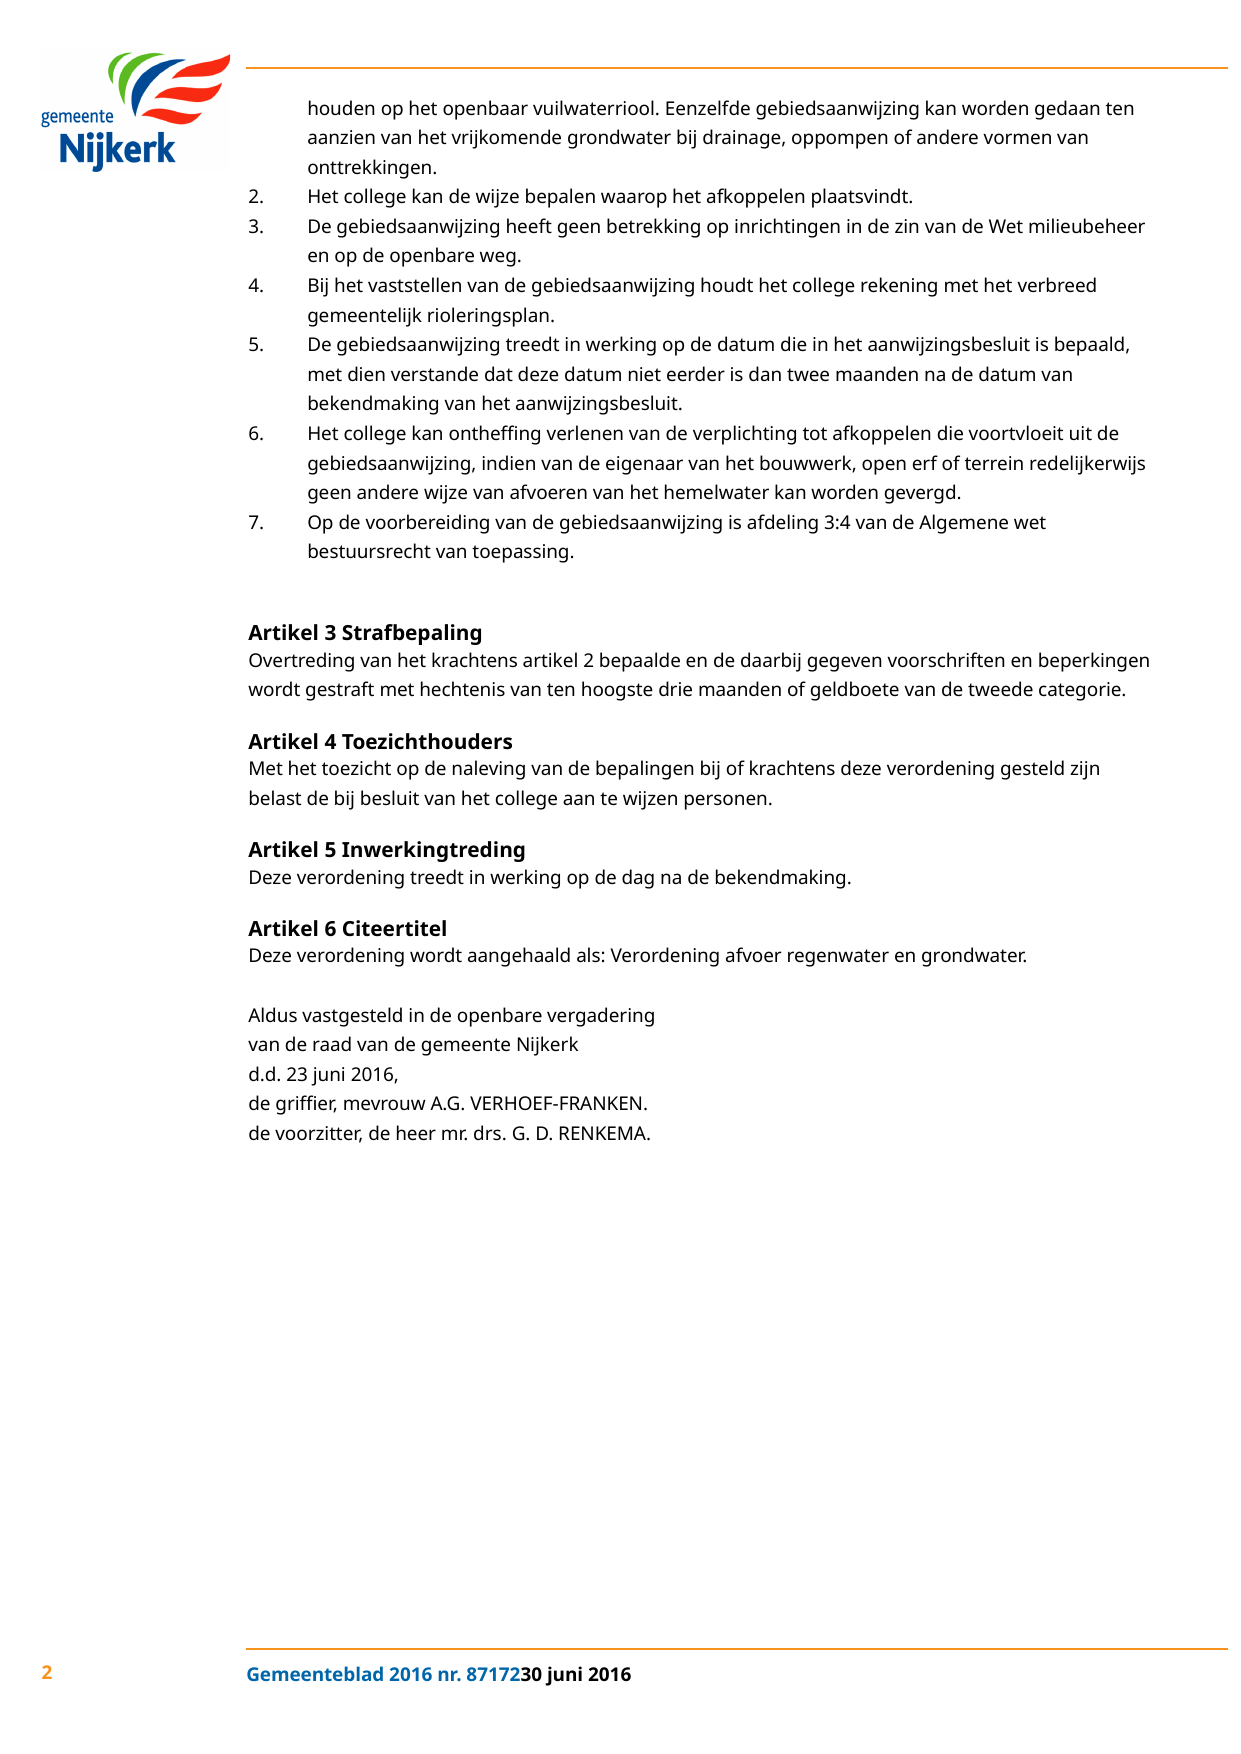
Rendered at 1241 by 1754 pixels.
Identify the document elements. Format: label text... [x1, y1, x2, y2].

list Op de voorbereiding van de gebiedsaanwijzing is afdeling 3:4 van de Algemene wet bestuursrecht van toepassing. [248, 509, 1152, 564]
text Deze verordening wordt aangehaald als: Verordening afvoer regenwater en grondwater. [248, 943, 1152, 968]
text Artikel 6 Citeertitel [248, 914, 1152, 943]
text Overtreding van het krachtens artikel 2 bepaalde en de daarbij gegeven voorschriften en beperkingen wordt gestraft met hechtenis van ten hoogste drie maanden of geldboete van de tweede categorie. [248, 647, 1152, 702]
text van de raad van de gemeente Nijkerk [248, 1031, 1152, 1057]
list De gebiedsaanwijzing treedt in werking op de datum die in het aanwijzingsbesluit is bepaald, met dien verstande dat deze datum niet eerder is dan twee maanden na de datum van bekendmaking van het aanwijzingsbesluit. [248, 331, 1152, 416]
text Met het toezicht op de naleving van de bepalingen bij of krachtens deze verordening gesteld zijn belast de bij besluit van het college aan te wijzen personen. [248, 755, 1152, 811]
list Bij het vaststellen van de gebiedsaanwijzing houdt het college rekening met het verbreed gemeentelijk rioleringsplan. [248, 272, 1152, 328]
text d.d. 23 juni 2016, [248, 1061, 1152, 1087]
text Artikel 4 Toezichthouders [248, 727, 1152, 755]
text Aldus vastgesteld in de openbare vergadering [248, 1002, 1152, 1028]
text Deze verordening treedt in werking op de dag na de bekendmaking. [248, 864, 1152, 889]
list Het college kan ontheffing verlenen van de verplichting tot afkoppelen die voortvloeit uit de gebiedsaanwijzing, indien van de eigenaar van het bouwwerk, open erf of terrein redelijkerwijs geen andere wijze van afvoeren van het hemelwater kan worden gevergd. [248, 420, 1152, 505]
list Het college kan de wijze bepalen waarop het afkoppelen plaatsvindt. [248, 183, 1152, 209]
list De gebiedsaanwijzing heeft geen betrekking op inrichtingen in de zin van de Wet milieubeheer en op de openbare weg. [248, 213, 1152, 268]
text Artikel 3 Strafbepaling [248, 618, 1152, 647]
text Artikel 5 Inwerkingtreding [248, 835, 1152, 864]
picture [41, 47, 231, 172]
text de voorzitter, de heer mr. drs. G. D. RENKEMA. [248, 1120, 1152, 1146]
list houden op het openbaar vuilwaterriool. Eenzelfde gebiedsaanwijzing kan worden gedaan ten aanzien van het vrijkomende grondwater bij drainage, oppompen of andere vormen van onttrekkingen. [248, 95, 1152, 180]
text de griffier, mevrouw A.G. VERHOEF-FRANKEN. [248, 1091, 1152, 1116]
